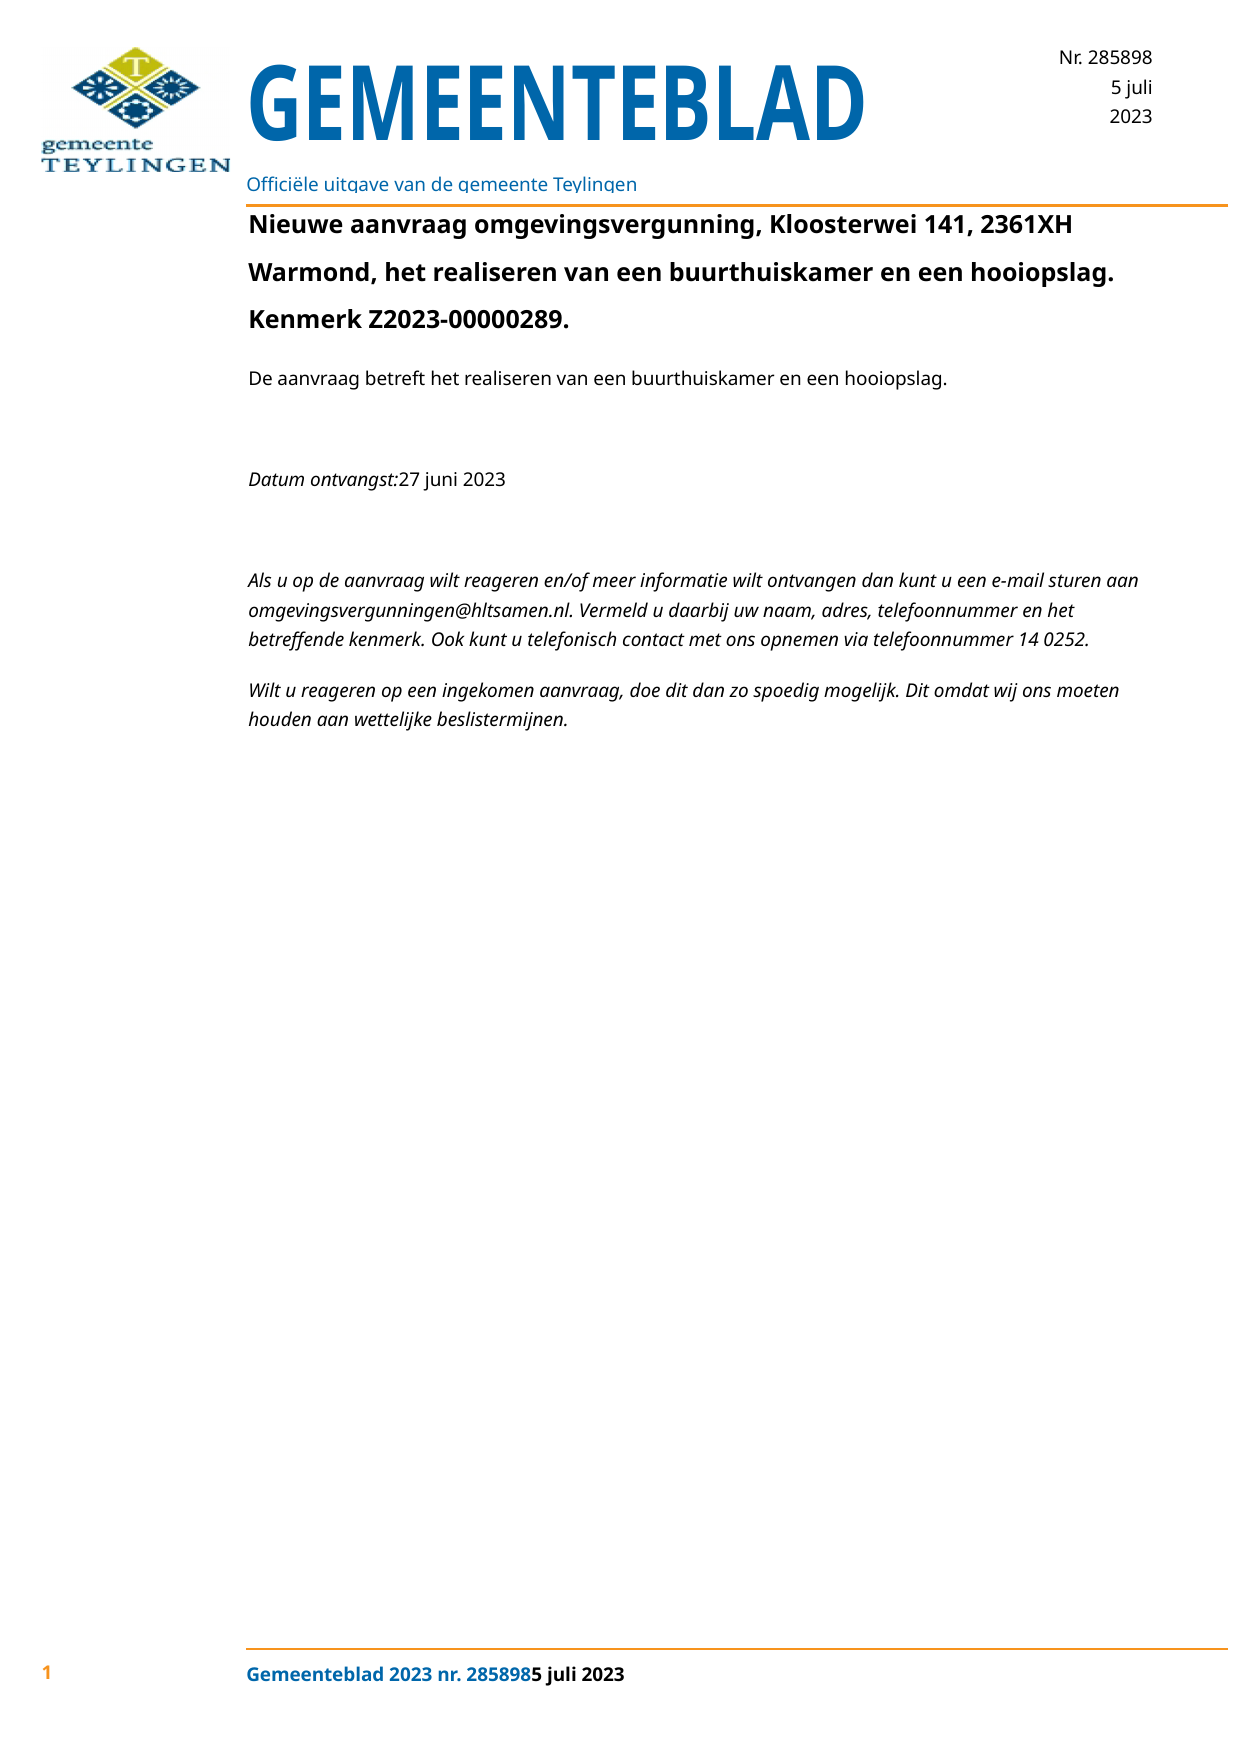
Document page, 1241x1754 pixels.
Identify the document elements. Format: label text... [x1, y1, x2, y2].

text Datum ontvangst:27 juni 2023 [248, 466, 1152, 492]
picture [41, 47, 231, 172]
text Wilt u reageren op een ingekomen aanvraag, doe dit dan zo spoedig mogelijk. Dit omdat wij ons moeten houden aan wettelijke beslistermijnen. [248, 677, 1152, 732]
text De aanvraag betreft het realiseren van een buurthuiskamer en een hooiopslag. [248, 366, 1152, 391]
text Nieuwe aanvraag omgevingsvergunning, Kloosterwei 141, 2361XH Warmond, het realiseren van een buurthuiskamer en een hooiopslag. Kenmerk Z2023-00000289. [248, 207, 1152, 336]
text Als u op de aanvraag wilt reageren en/of meer informatie wilt ontvangen dan kunt u een e-mail sturen aan omgevingsvergunningen@hltsamen.nl. Vermeld u daarbij uw naam, adres, telefoonnummer en het betreffende kenmerk. Ook kunt u telefonisch contact met ons opnemen via telefoonnummer 14 0252. [248, 567, 1152, 652]
